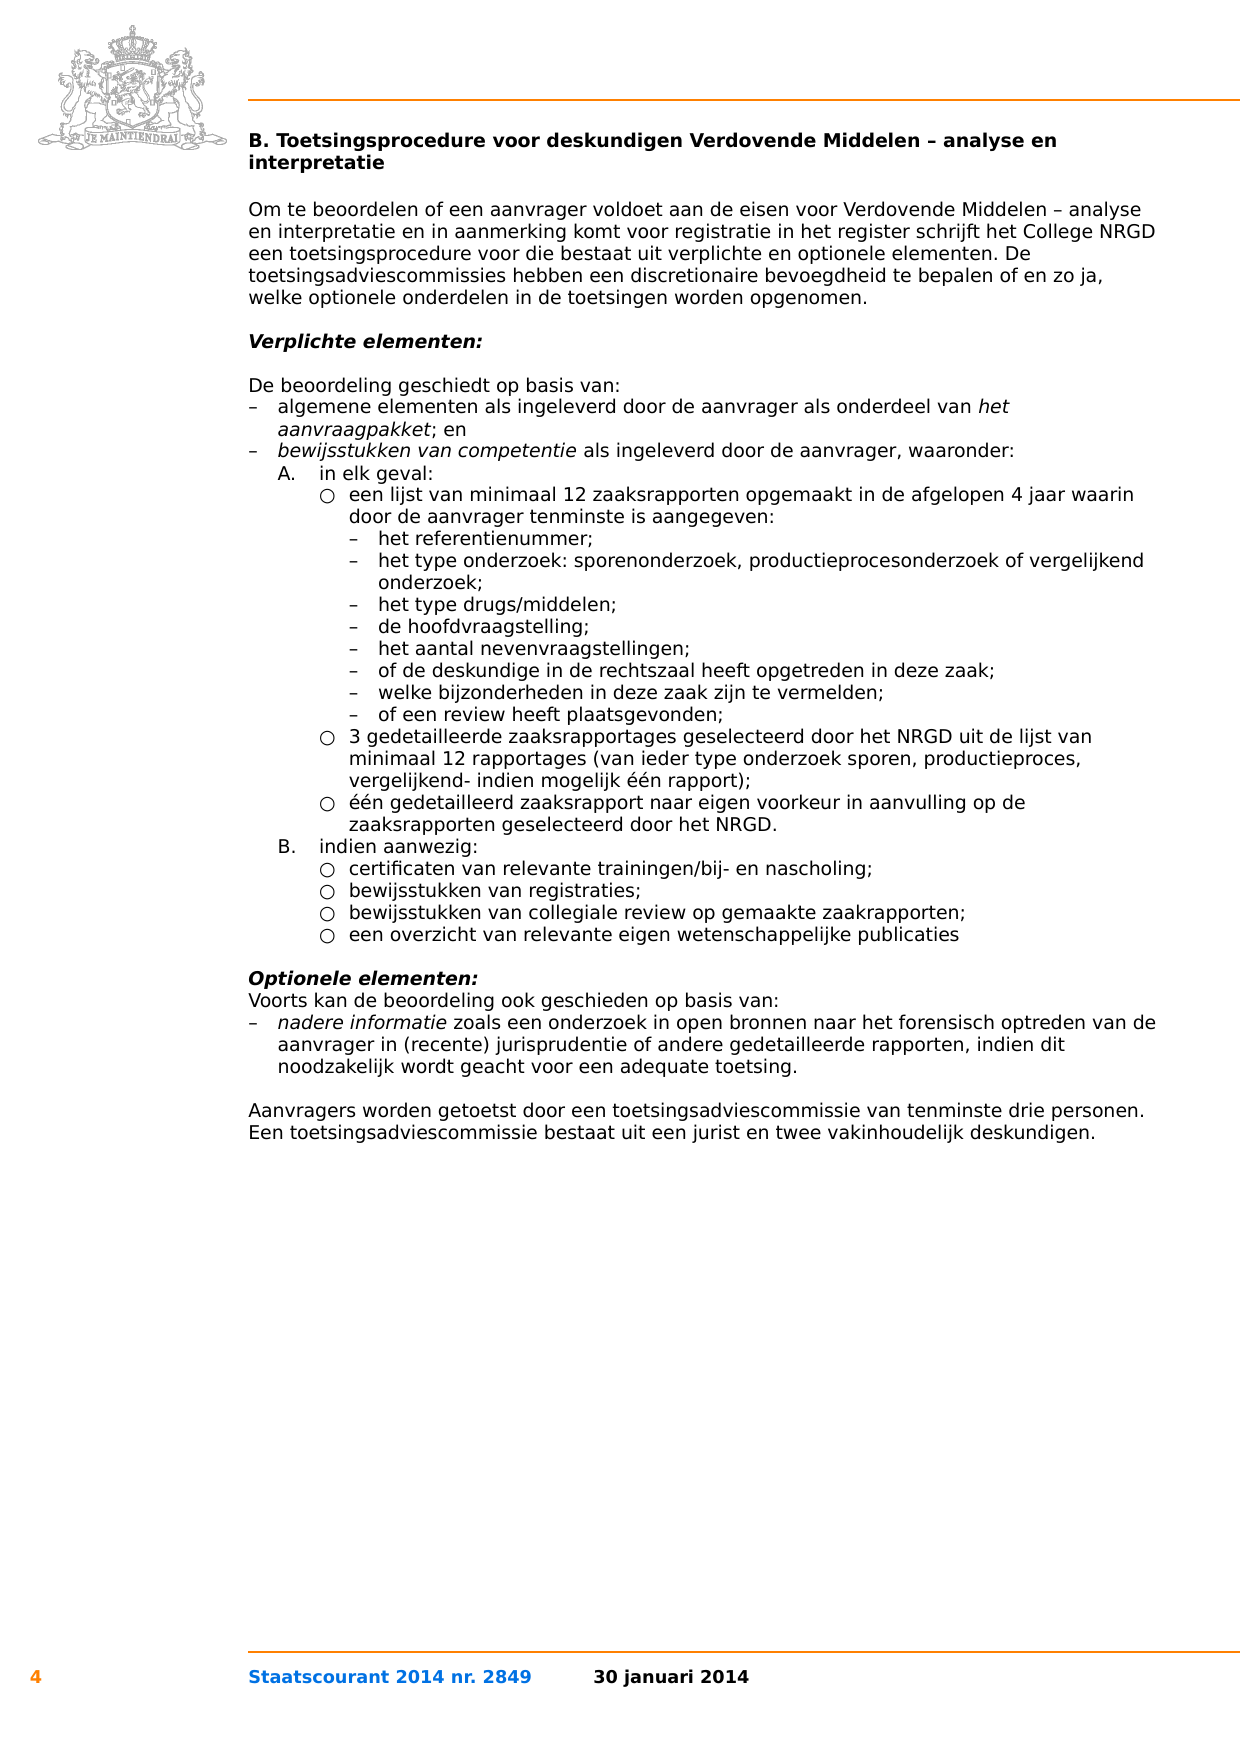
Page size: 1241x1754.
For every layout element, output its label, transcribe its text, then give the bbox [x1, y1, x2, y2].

text ○ certificaten van relevante trainingen/bij- en nascholing; [319, 858, 1163, 880]
text – het type drugs/middelen; [348, 594, 1163, 616]
text – of de deskundige in de rechtszaal heeft opgetreden in deze zaak; [348, 660, 1163, 682]
text ○ een lijst van minimaal 12 zaaksrapporten opgemaakt in de afgelopen 4 jaar waarin door de aanvrager tenminste is aangegeven: [319, 484, 1163, 528]
text A. in elk geval: [277, 462, 1163, 484]
text ○ 3 gedetailleerde zaaksrapportages geselecteerd door het NRGD uit de lijst van minimaal 12 rapportages (van ieder type onderzoek sporen, productieproces, vergelijkend- indien mogelijk één rapport); [319, 726, 1163, 792]
text B. indien aanwezig: [277, 836, 1163, 858]
text – het aantal nevenvraagstellingen; [348, 638, 1163, 660]
text – algemene elementen als ingeleverd door de aanvrager als onderdeel van het aanvraagpakket; en [248, 396, 1163, 440]
text – of een review heeft plaatsgevonden; [348, 704, 1163, 726]
text ○ een overzicht van relevante eigen wetenschappelijke publicaties [319, 924, 1163, 946]
text Om te beoordelen of een aanvrager voldoet aan de eisen voor Verdovende Middelen – analyse en interpretatie en in aanmerking komt voor registratie in het register schrijft het College NRGD een toetsingsprocedure voor die bestaat uit verplichte en optionele elementen. De toetsingsadviescommissies hebben een discretionaire bevoegdheid te bepalen of en zo ja, welke optionele onderdelen in de toetsingen worden opgenomen. [248, 199, 1163, 309]
text Voorts kan de beoordeling ook geschieden op basis van: [248, 990, 1163, 1012]
text – welke bijzonderheden in deze zaak zijn te vermelden; [348, 682, 1163, 704]
text – het referentienummer; [348, 528, 1163, 550]
text Aanvragers worden getoetst door een toetsingsadviescommissie van tenminste drie personen. Een toetsingsadviescommissie bestaat uit een jurist en twee vakinhoudelijk deskundigen. [248, 1099, 1163, 1143]
text Optionele elementen: [248, 968, 1163, 990]
text ○ bewijsstukken van collegiale review op gemaakte zaakrapporten; [319, 902, 1163, 924]
text – bewijsstukken van competentie als ingeleverd door de aanvrager, waaronder: [248, 440, 1163, 462]
text De beoordeling geschiedt op basis van: [248, 374, 1163, 396]
text – nadere informatie zoals een onderzoek in open bronnen naar het forensisch optreden van de aanvrager in (recente) jurisprudentie of andere gedetailleerde rapporten, indien dit noodzakelijk wordt geacht voor een adequate toetsing. [248, 1012, 1163, 1078]
text ○ bewijsstukken van registraties; [319, 880, 1163, 902]
text ○ één gedetailleerd zaaksrapport naar eigen voorkeur in aanvulling op de zaaksrapporten geselecteerd door het NRGD. [319, 792, 1163, 836]
text – het type onderzoek: sporenonderzoek, productieprocesonderzoek of vergelijkend onderzoek; [348, 550, 1163, 594]
subtitle B. Toetsingsprocedure voor deskundigen Verdovende Middelen – analyse en interpretatie [248, 130, 1163, 174]
text Verplichte elementen: [248, 331, 1163, 353]
picture [38, 25, 227, 150]
text – de hoofdvraagstelling; [348, 616, 1163, 638]
